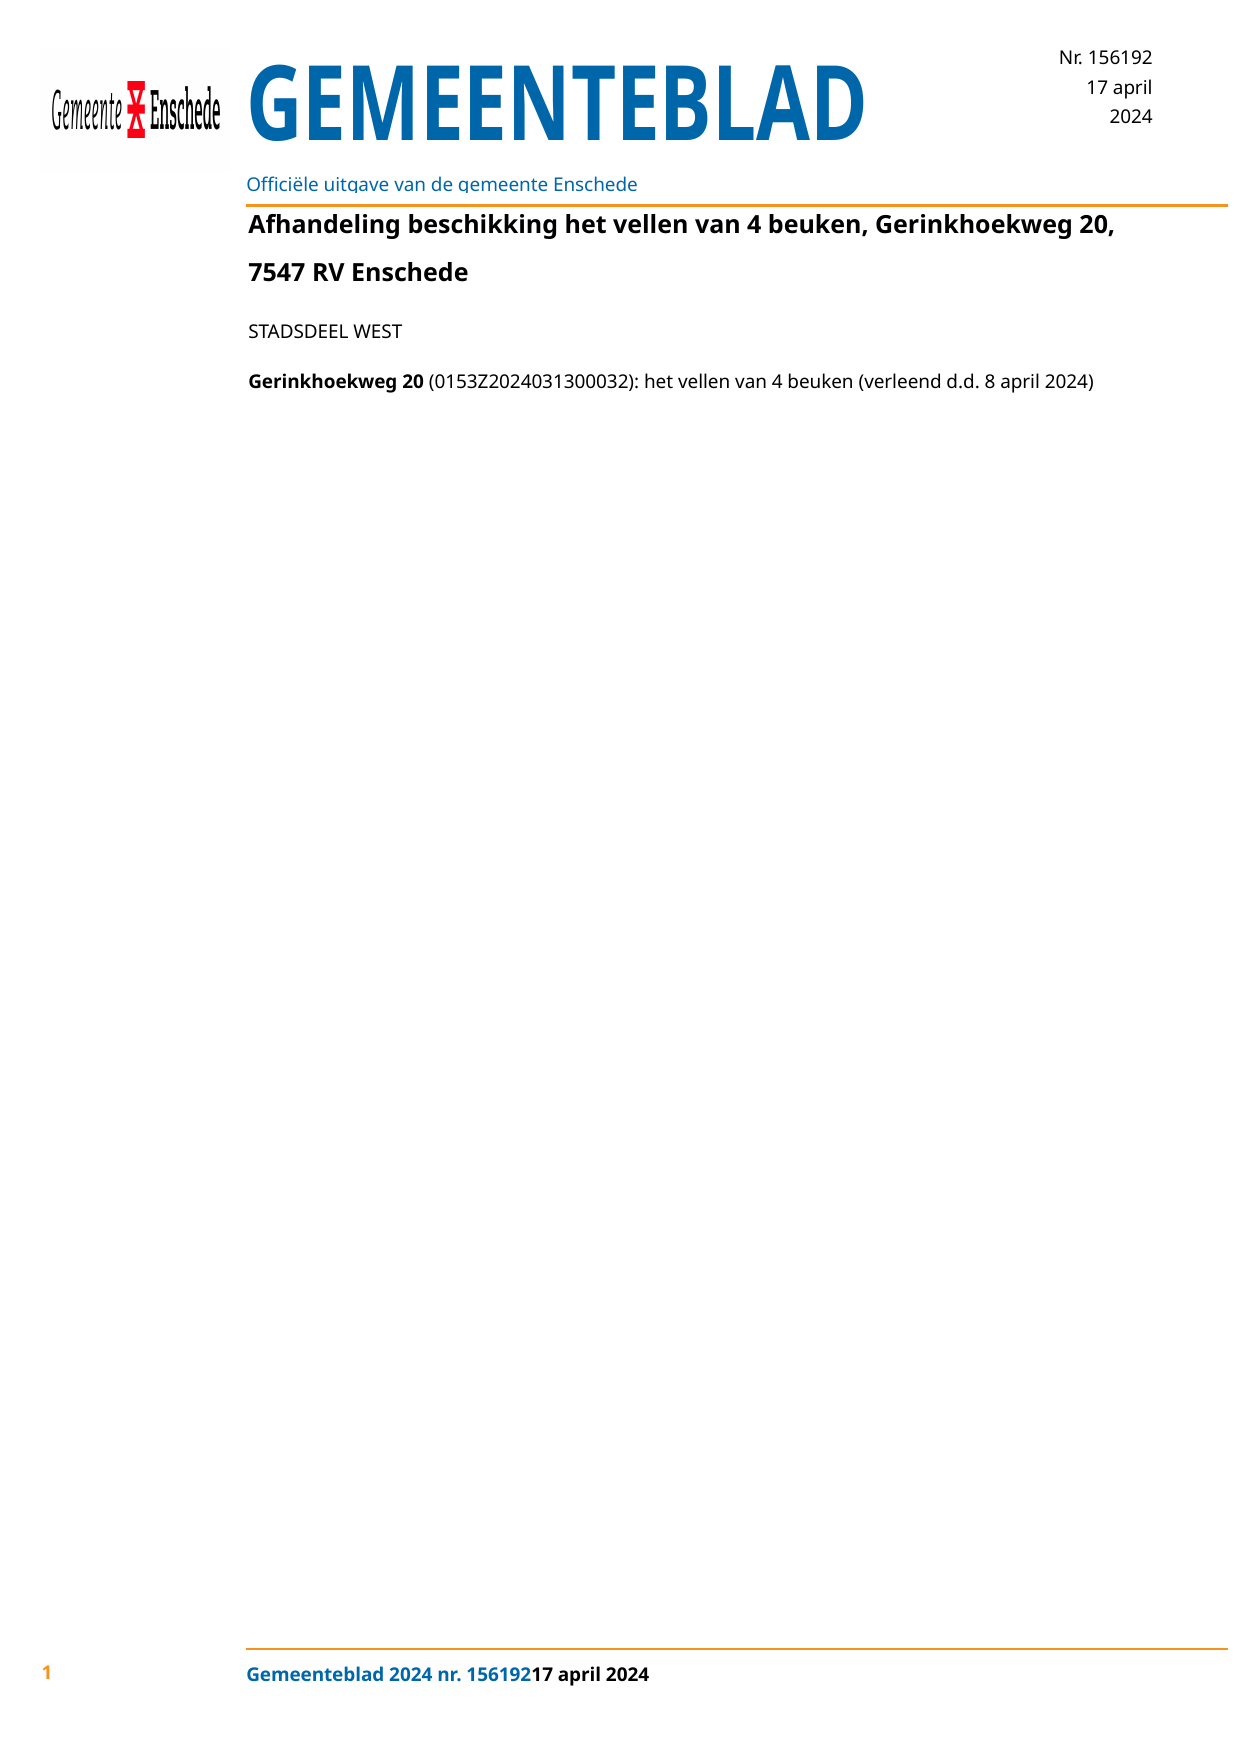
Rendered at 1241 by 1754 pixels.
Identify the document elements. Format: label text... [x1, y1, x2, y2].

text Gerinkhoekweg 20 (0153Z2024031300032): het vellen van 4 beuken (verleend d.d. 8 april 2024) [248, 368, 1152, 394]
text STADSDEEL WEST [248, 318, 1152, 344]
picture [41, 47, 231, 172]
text Afhandeling beschikking het vellen van 4 beuken, Gerinkhoekweg 20, 7547 RV Enschede [248, 207, 1152, 288]
